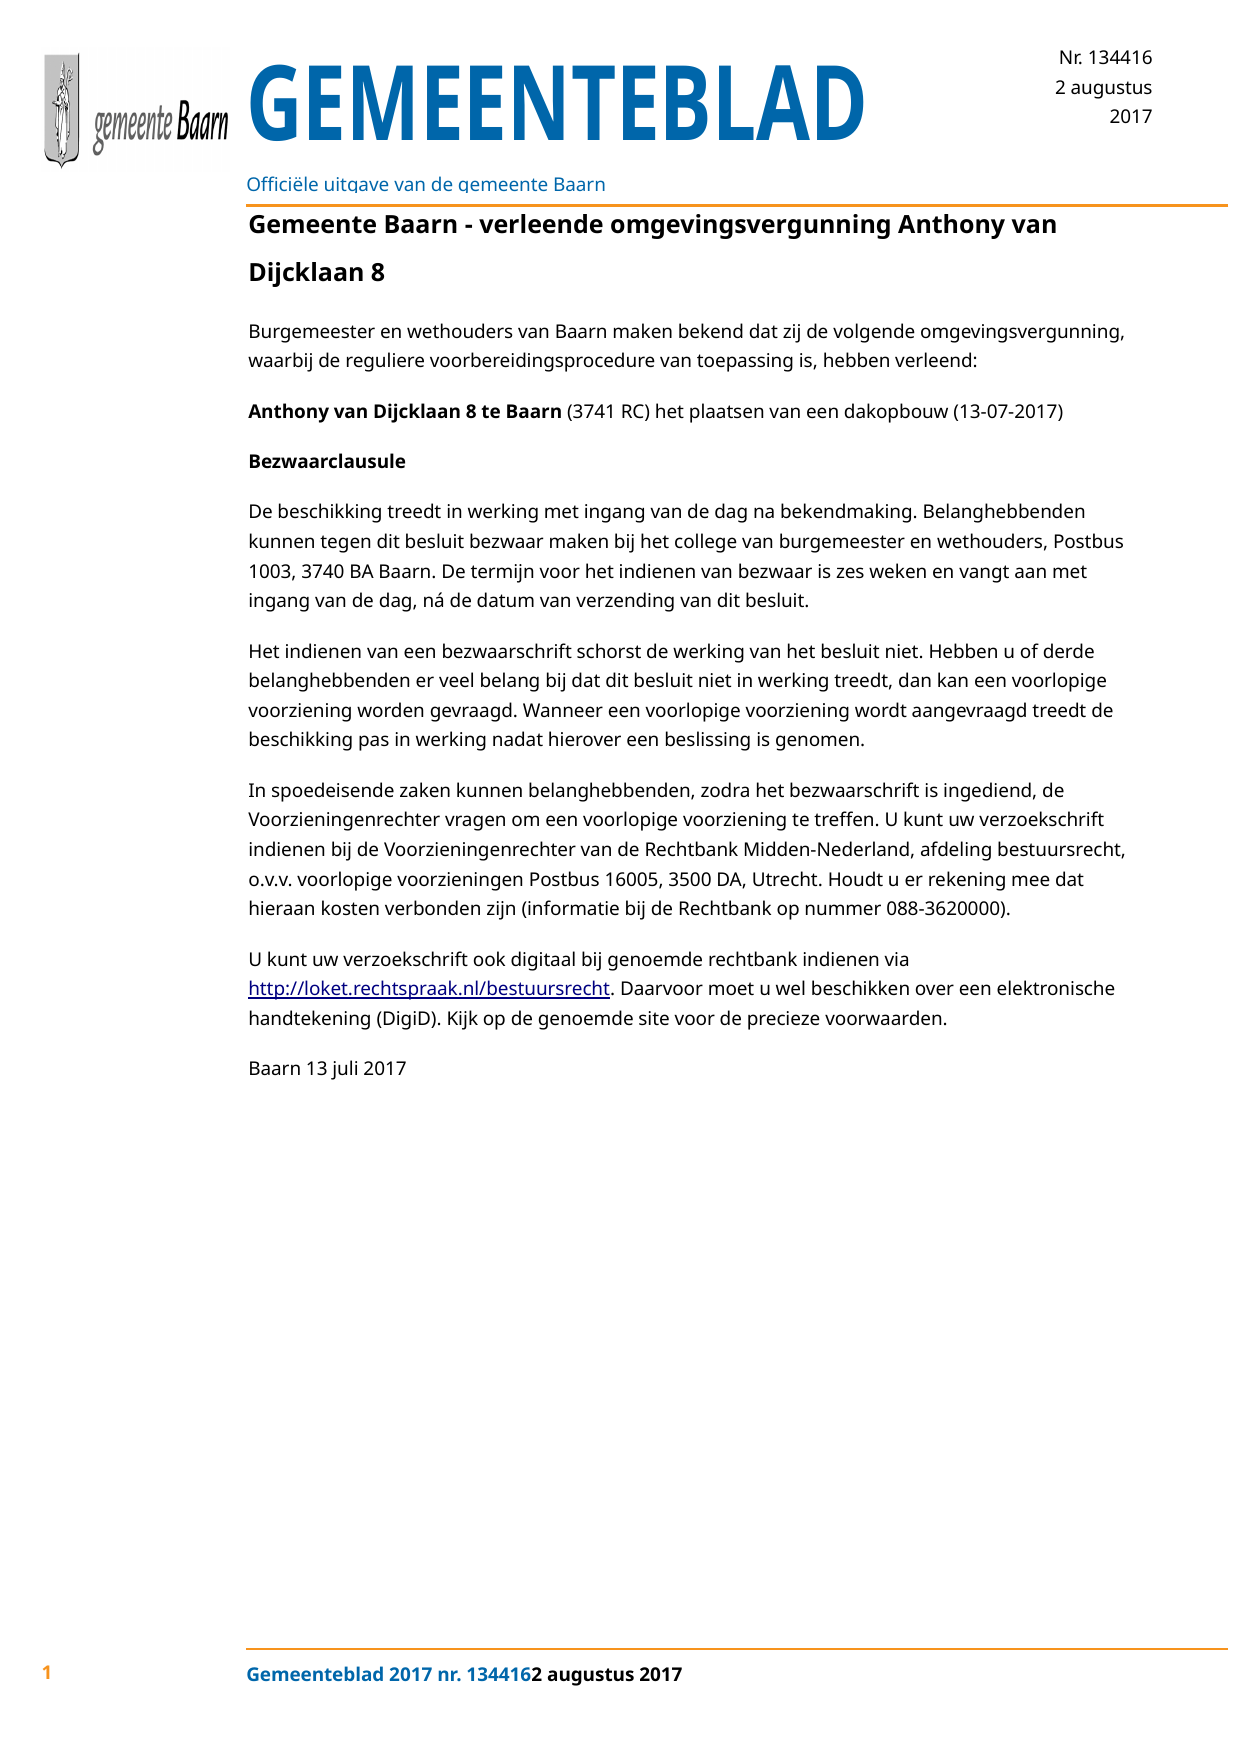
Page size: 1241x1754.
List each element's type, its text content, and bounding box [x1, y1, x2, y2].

text Bezwaarclausule [248, 448, 1152, 474]
text In spoedeisende zaken kunnen belanghebbenden, zodra het bezwaarschrift is ingediend, de Voorzieningenrechter vragen om een voorlopige voorziening te treffen. U kunt uw verzoekschrift indienen bij de Voorzieningenrechter van de Rechtbank Midden-Nederland, afdeling bestuursrecht, o.v.v. voorlopige voorzieningen Postbus 16005, 3500 DA, Utrecht. Houdt u er rekening mee dat hieraan kosten verbonden zijn (informatie bij de Rechtbank op nummer 088-3620000). [248, 777, 1152, 921]
text Gemeente Baarn - verleende omgevingsvergunning Anthony van Dijcklaan 8 [248, 207, 1152, 288]
picture [41, 47, 231, 172]
text Burgemeester en wethouders van Baarn maken bekend dat zij de volgende omgevingsvergunning, waarbij de reguliere voorbereidingsprocedure van toepassing is, hebben verleend: [248, 318, 1152, 373]
text Het indienen van een bezwaarschrift schorst de werking van het besluit niet. Hebben u of derde belanghebbenden er veel belang bij dat dit besluit niet in werking treedt, dan kan een voorlopige voorziening worden gevraagd. Wanneer een voorlopige voorziening wordt aangevraagd treedt de beschikking pas in werking nadat hierover een beslissing is genomen. [248, 638, 1152, 752]
text U kunt uw verzoekschrift ook digitaal bij genoemde rechtbank indienen via http://loket.rechtspraak.nl/bestuursrecht. Daarvoor moet u wel beschikken over een elektronische handtekening (DigiD). Kijk op de genoemde site voor de precieze voorwaarden. [248, 946, 1152, 1031]
text De beschikking treedt in werking met ingang van de dag na bekendmaking. Belanghebbenden kunnen tegen dit besluit bezwaar maken bij het college van burgemeester en wethouders, Postbus 1003, 3740 BA Baarn. De termijn voor het indienen van bezwaar is zes weken en vangt aan met ingang van de dag, ná de datum van verzending van dit besluit. [248, 499, 1152, 613]
text Anthony van Dijcklaan 8 te Baarn (3741 RC) het plaatsen van een dakopbouw (13-07-2017) [248, 398, 1152, 424]
text Baarn 13 juli 2017 [248, 1055, 1152, 1081]
